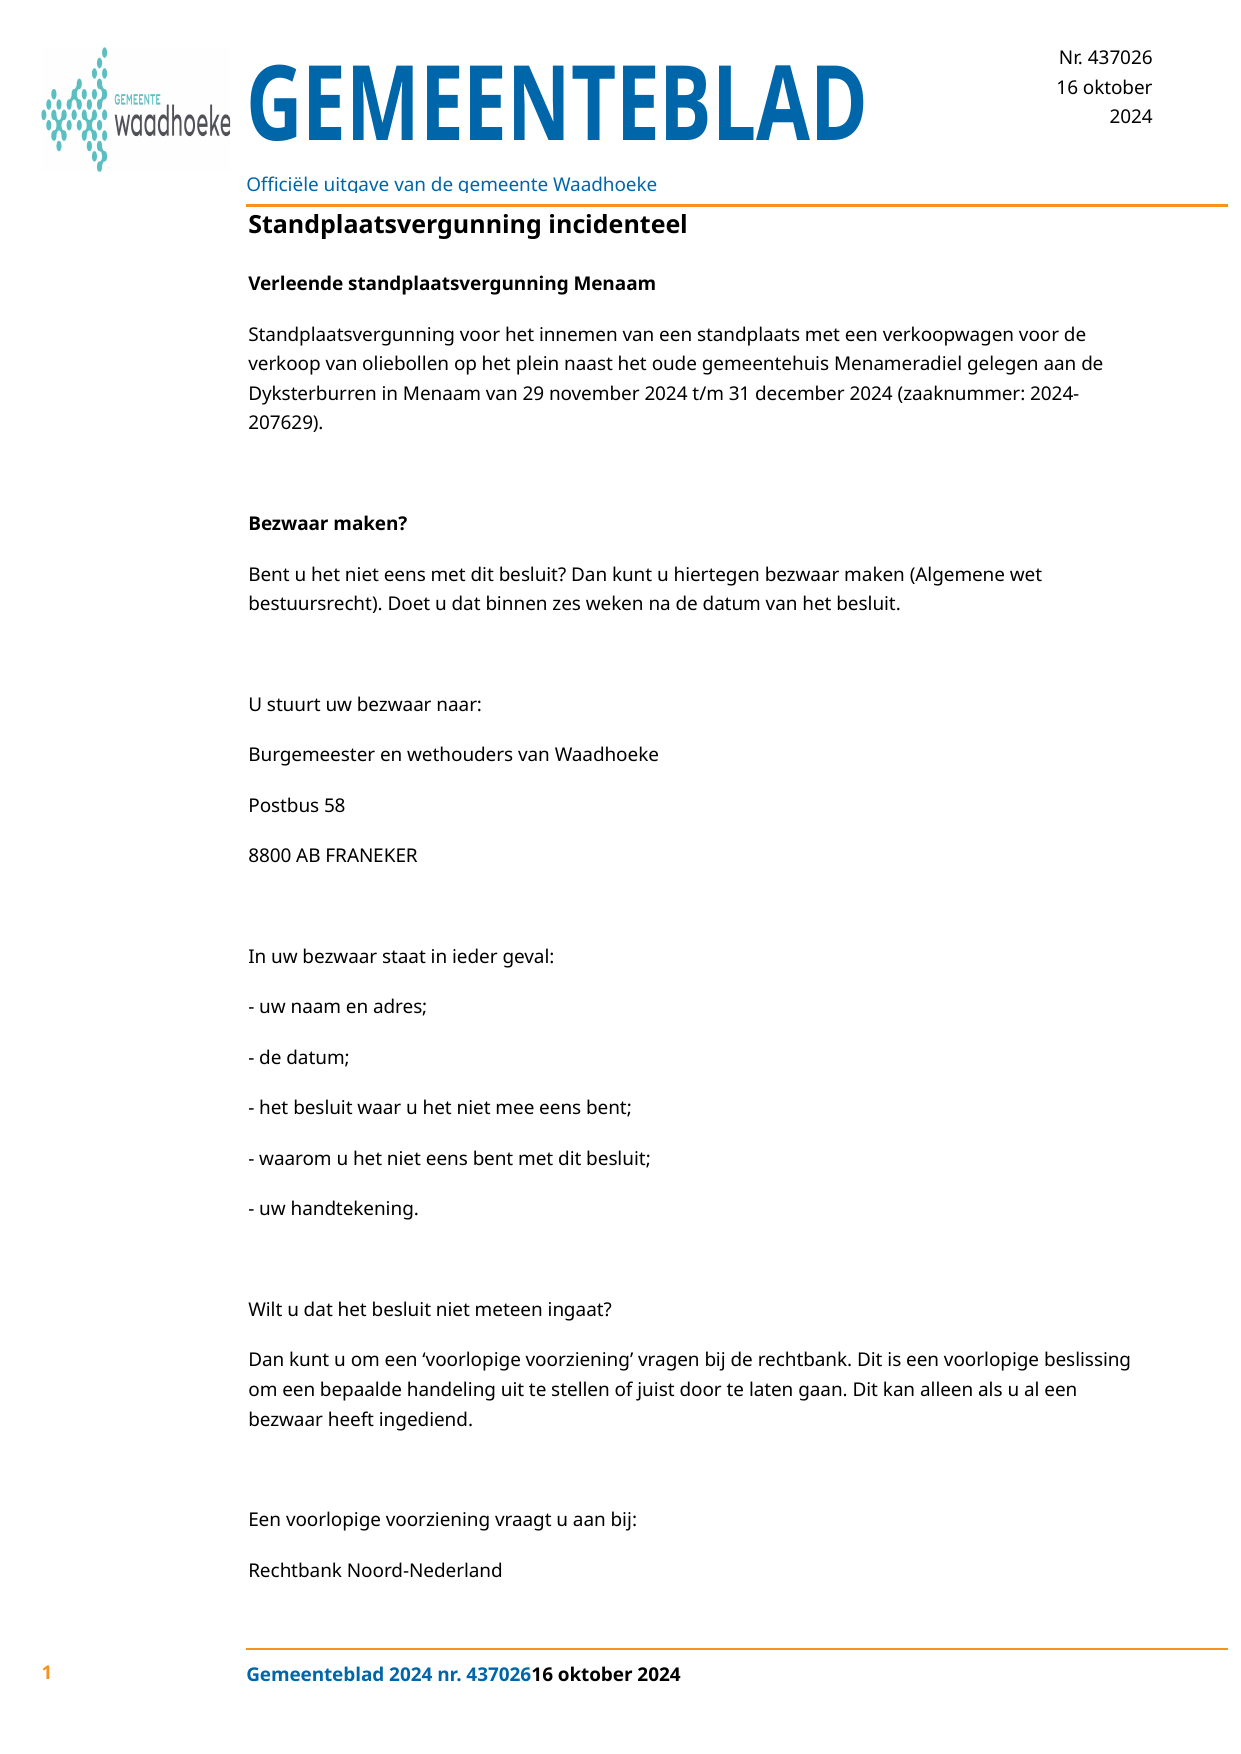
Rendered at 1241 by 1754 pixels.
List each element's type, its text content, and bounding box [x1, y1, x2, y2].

text Rechtbank Noord-Nederland [248, 1557, 1152, 1583]
text - uw handtekening. [248, 1195, 1152, 1221]
text Verleende standplaatsvergunning Menaam [248, 270, 1152, 296]
text - de datum; [248, 1044, 1152, 1070]
text Standplaatsvergunning voor het innemen van een standplaats met een verkoopwagen voor de verkoop van oliebollen op het plein naast het oude gemeentehuis Menameradiel gelegen aan de Dyksterburren in Menaam van 29 november 2024 t/m 31 december 2024 (zaaknummer: 2024-207629). [248, 321, 1152, 435]
text In uw bezwaar staat in ieder geval: [248, 943, 1152, 969]
text - uw naam en adres; [248, 994, 1152, 1019]
text Dan kunt u om een ‘voorlopige voorziening’ vragen bij de rechtbank. Dit is een voorlopige beslissing om een bepaalde handeling uit te stellen of juist door te laten gaan. Dit kan alleen als u al een bezwaar heeft ingediend. [248, 1347, 1152, 1431]
text Bent u het niet eens met dit besluit? Dan kunt u hiertegen bezwaar maken (Algemene wet bestuursrecht). Doet u dat binnen zes weken na de datum van het besluit. [248, 561, 1152, 616]
text Wilt u dat het besluit niet meteen ingaat? [248, 1296, 1152, 1322]
text Bezwaar maken? [248, 510, 1152, 536]
text Een voorlopige voorziening vraagt u aan bij: [248, 1507, 1152, 1532]
text - het besluit waar u het niet mee eens bent; [248, 1094, 1152, 1120]
text Burgemeester en wethouders van Waadhoeke [248, 742, 1152, 767]
text 8800 AB FRANEKER [248, 842, 1152, 868]
picture [41, 47, 231, 172]
text Standplaatsvergunning incidenteel [248, 207, 1152, 241]
text - waarom u het niet eens bent met dit besluit; [248, 1145, 1152, 1171]
text U stuurt uw bezwaar naar: [248, 691, 1152, 717]
text Postbus 58 [248, 792, 1152, 818]
